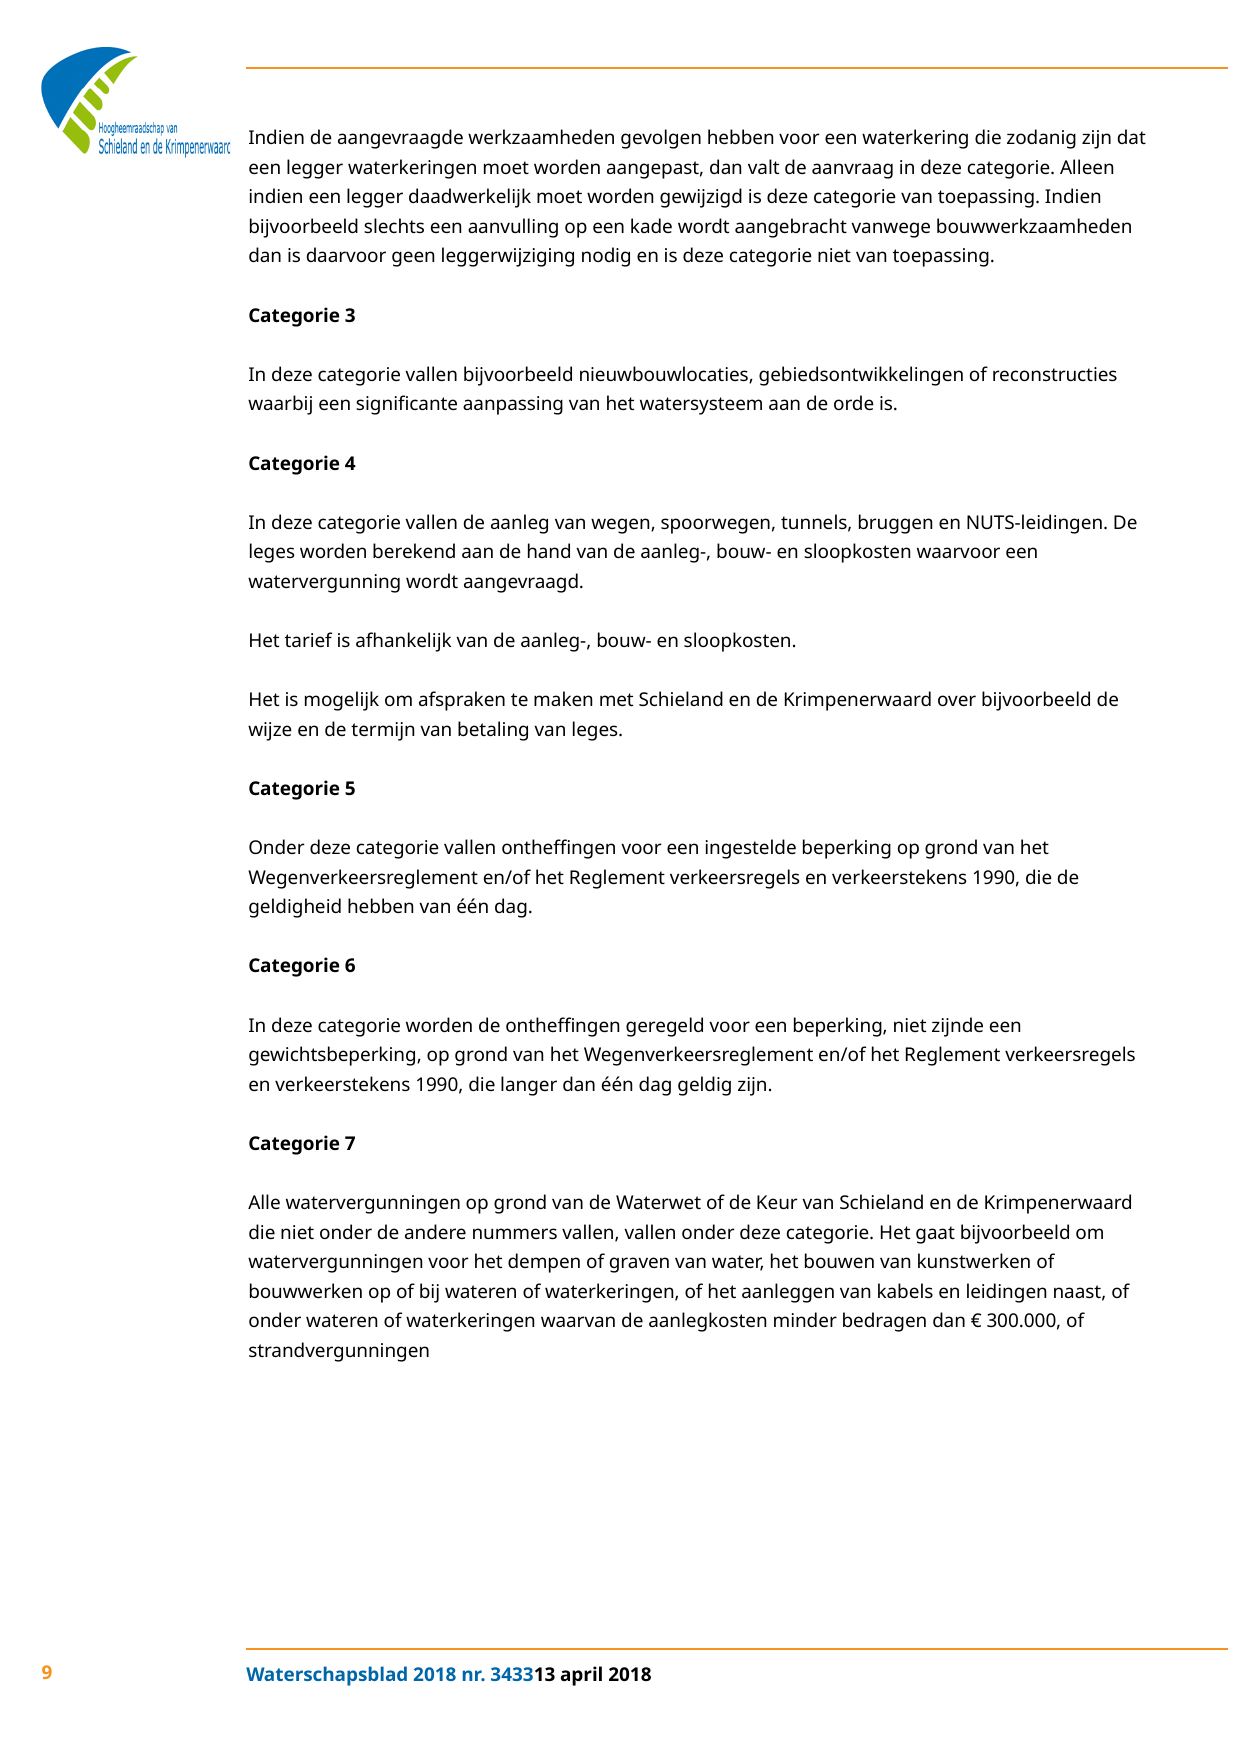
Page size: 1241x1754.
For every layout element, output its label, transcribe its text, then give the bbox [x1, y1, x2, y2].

text Categorie 5 [248, 775, 1152, 801]
text In deze categorie vallen de aanleg van wegen, spoorwegen, tunnels, bruggen en NUTS-leidingen. De leges worden berekend aan de hand van de aanleg-, bouw- en sloopkosten waarvoor een watervergunning wordt aangevraagd. [248, 509, 1152, 594]
text In deze categorie worden de ontheffingen geregeld voor een beperking, niet zijnde een gewichtsbeperking, op grond van het Wegenverkeersreglement en/of het Reglement verkeersregels en verkeerstekens 1990, die langer dan één dag geldig zijn. [248, 1012, 1152, 1097]
text Categorie 7 [248, 1130, 1152, 1156]
text In deze categorie vallen bijvoorbeeld nieuwbouwlocaties, gebiedsontwikkelingen of reconstructies waarbij een significante aanpassing van het watersysteem aan de orde is. [248, 361, 1152, 416]
text Alle watervergunningen op grond van de Waterwet of de Keur van Schieland en de Krimpenerwaard die niet onder de andere nummers vallen, vallen onder deze categorie. Het gaat bijvoorbeeld om watervergunningen voor het dempen of graven van water, het bouwen van kunstwerken of bouwwerken op of bij wateren of waterkeringen, of het aanleggen van kabels en leidingen naast, of onder wateren of waterkeringen waarvan de aanlegkosten minder bedragen dan € 300.000, of strandvergunningen [248, 1189, 1152, 1363]
text Onder deze categorie vallen ontheffingen voor een ingestelde beperking op grond van het Wegenverkeersreglement en/of het Reglement verkeersregels en verkeerstekens 1990, die de geldigheid hebben van één dag. [248, 834, 1152, 919]
text Indien de aangevraagde werkzaamheden gevolgen hebben voor een waterkering die zodanig zijn dat een legger waterkeringen moet worden aangepast, dan valt de aanvraag in deze categorie. Alleen indien een legger daadwerkelijk moet worden gewijzigd is deze categorie van toepassing. Indien bijvoorbeeld slechts een aanvulling op een kade wordt aangebracht vanwege bouwwerkzaamheden dan is daarvoor geen leggerwijziging nodig en is deze categorie niet van toepassing. [248, 124, 1152, 268]
text Het is mogelijk om afspraken te maken met Schieland en de Krimpenerwaard over bijvoorbeeld de wijze en de termijn van betaling van leges. [248, 686, 1152, 742]
picture [41, 47, 231, 172]
text Categorie 6 [248, 953, 1152, 978]
text Het tarief is afhankelijk van de aanleg-, bouw- en sloopkosten. [248, 627, 1152, 653]
text Categorie 3 [248, 302, 1152, 328]
text Categorie 4 [248, 450, 1152, 476]
